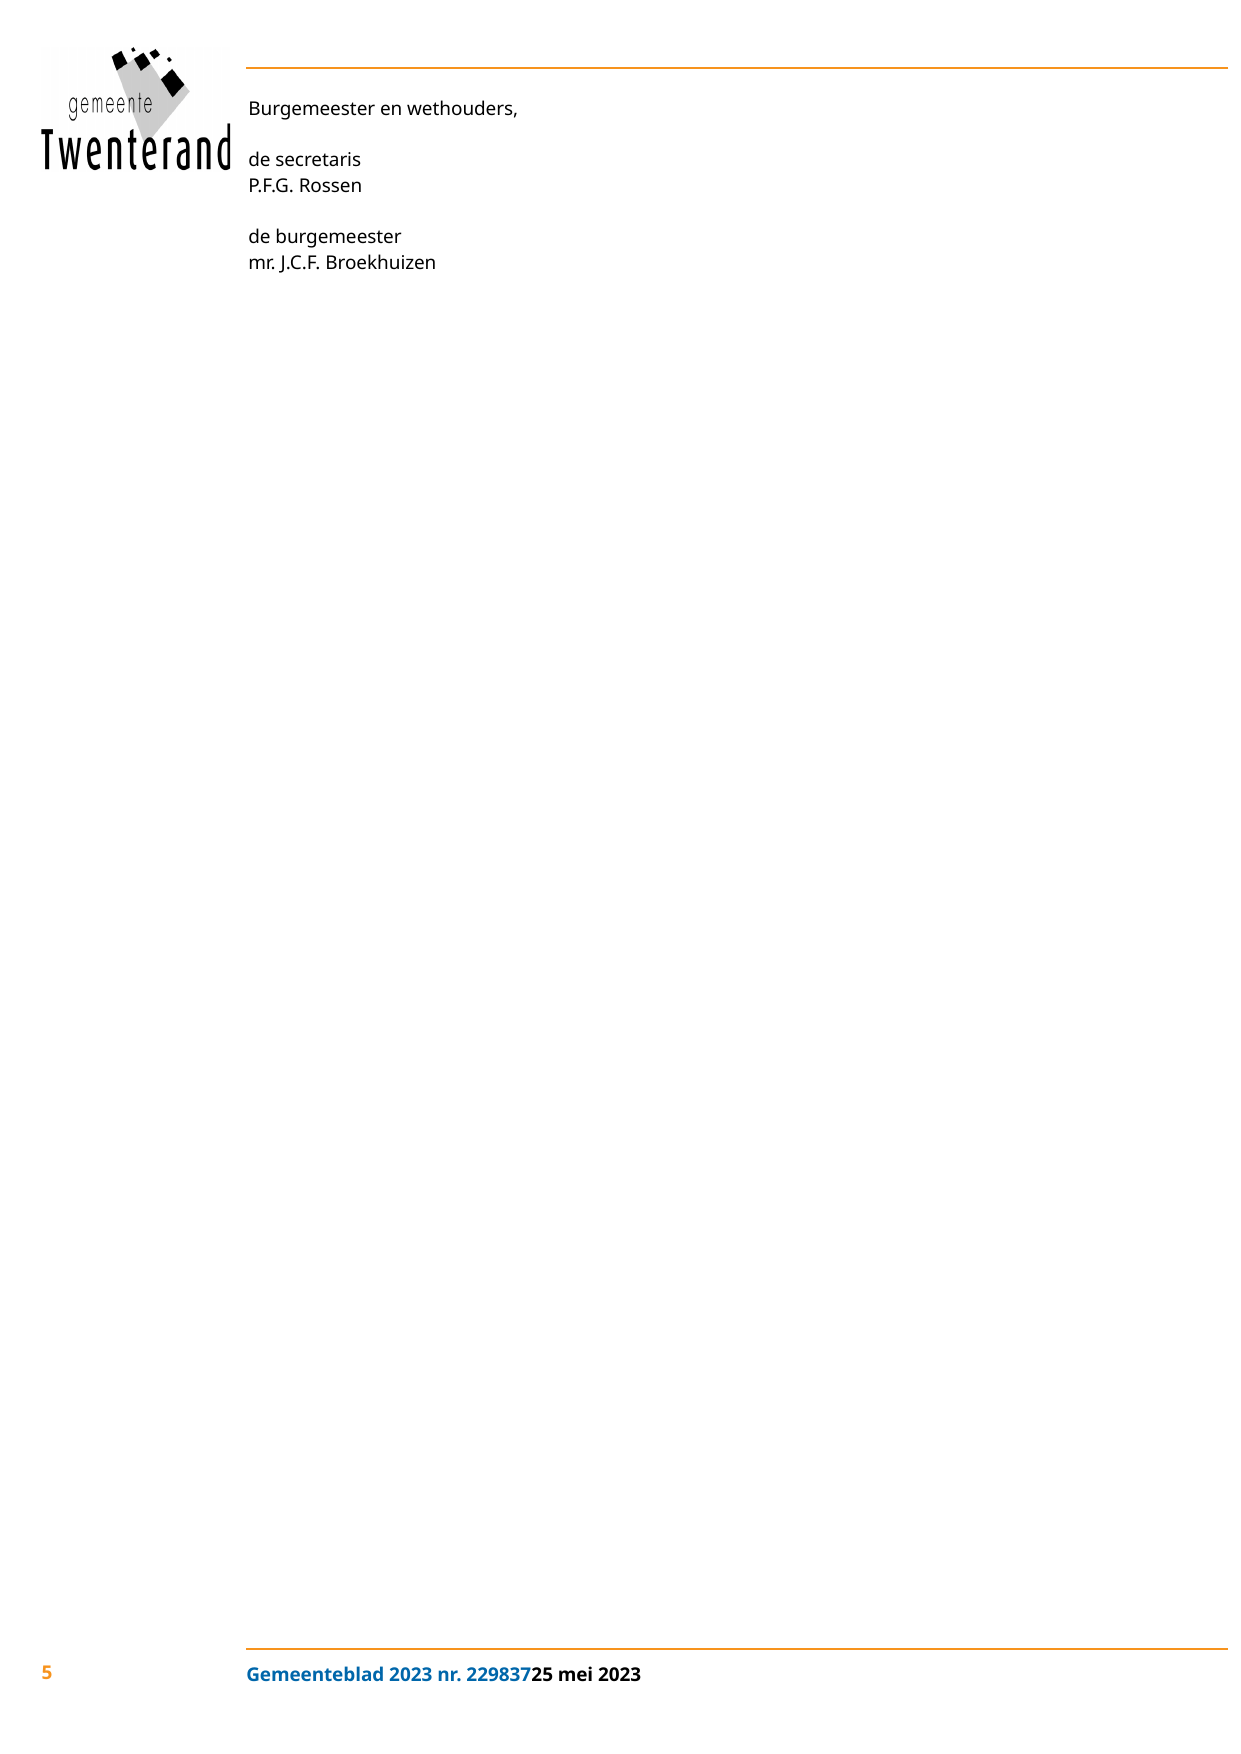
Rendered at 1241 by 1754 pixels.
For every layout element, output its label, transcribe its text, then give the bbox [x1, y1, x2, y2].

picture [41, 47, 231, 172]
text mr. J.C.F. Broekhuizen [248, 249, 1152, 275]
text Burgemeester en wethouders, [248, 95, 1152, 121]
text P.F.G. Rossen [248, 172, 1152, 198]
text de burgemeester [248, 223, 1152, 249]
text de secretaris [248, 146, 1152, 172]
